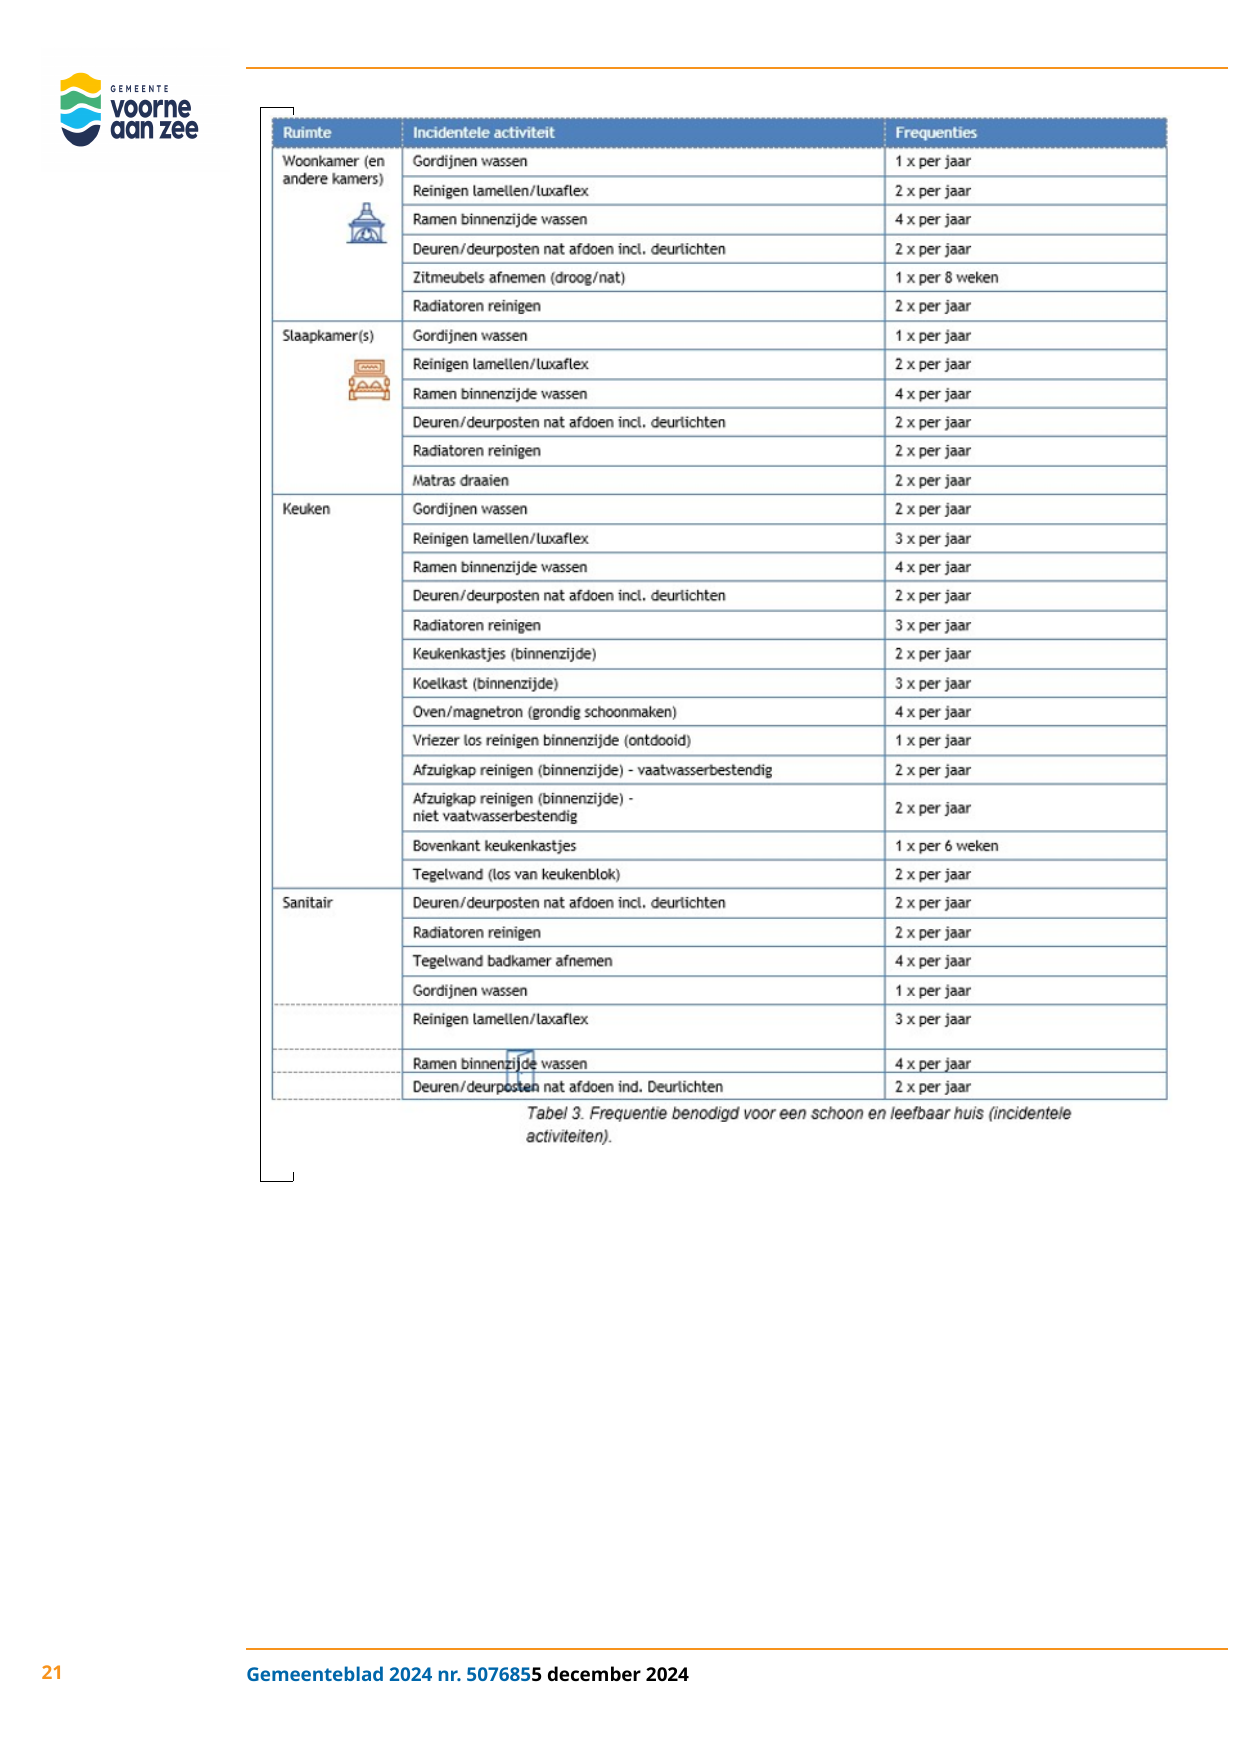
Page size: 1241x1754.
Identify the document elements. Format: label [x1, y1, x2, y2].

picture [41, 47, 231, 172]
picture [268, 115, 1173, 1172]
